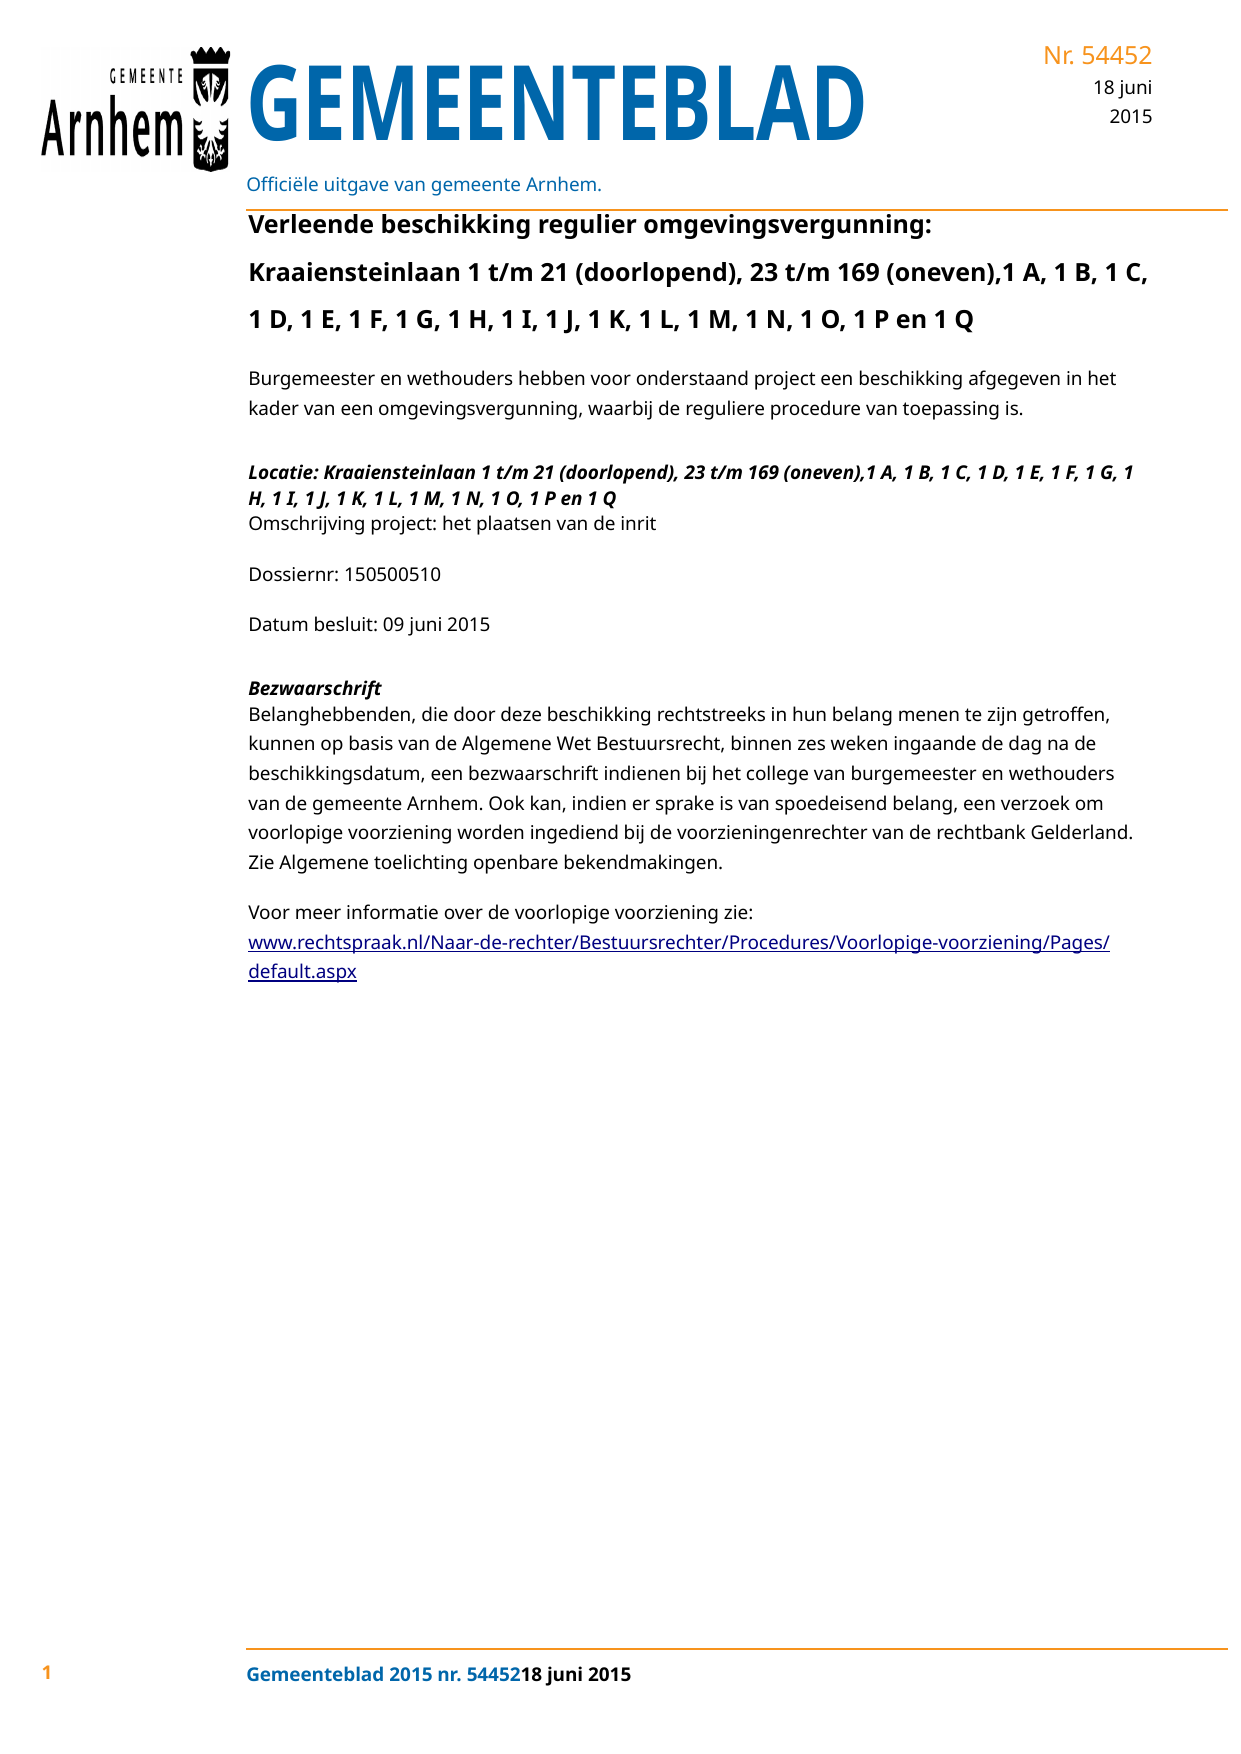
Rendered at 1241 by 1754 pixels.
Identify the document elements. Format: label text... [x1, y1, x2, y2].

text Belanghebbenden, die door deze beschikking rechtstreeks in hun belang menen te zijn getroffen, kunnen op basis van de Algemene Wet Bestuursrecht, binnen zes weken ingaande de dag na de beschikkingsdatum, een bezwaarschrift indienen bij het college van burgemeester en wethouders van de gemeente Arnhem. Ook kan, indien er sprake is van spoedeisend belang, een verzoek om voorlopige voorziening worden ingediend bij de voorzieningenrechter van de rechtbank Gelderland. Zie Algemene toelichting openbare bekendmakingen. [248, 701, 1152, 875]
text Omschrijving project: het plaatsen van de inrit [248, 511, 1152, 536]
text Verleende beschikking regulier omgevingsvergunning: Kraaiensteinlaan 1 t/m 21 (doorlopend), 23 t/m 169 (oneven),1 A, 1 B, 1 C, 1 D, 1 E, 1 F, 1 G, 1 H, 1 I, 1 J, 1 K, 1 L, 1 M, 1 N, 1 O, 1 P en 1 Q [248, 211, 1152, 336]
text Locatie: Kraaiensteinlaan 1 t/m 21 (doorlopend), 23 t/m 169 (oneven),1 A, 1 B, 1 C, 1 D, 1 E, 1 F, 1 G, 1 H, 1 I, 1 J, 1 K, 1 L, 1 M, 1 N, 1 O, 1 P en 1 Q [248, 459, 1152, 511]
text Bezwaarschrift [248, 675, 1152, 701]
picture [41, 47, 231, 172]
text Voor meer informatie over de voorlopige voorziening zie: www.rechtspraak.nl/Naar-de-rechter/Bestuursrechter/Procedures/Voorlopige-voorziening/Pages/default.aspx [248, 899, 1152, 984]
text Dossiernr: 150500510 [248, 561, 1152, 587]
text Datum besluit: 09 juni 2015 [248, 611, 1152, 637]
text Burgemeester en wethouders hebben voor onderstaand project een beschikking afgegeven in het kader van een omgevingsvergunning, waarbij de reguliere procedure van toepassing is. [248, 366, 1152, 421]
